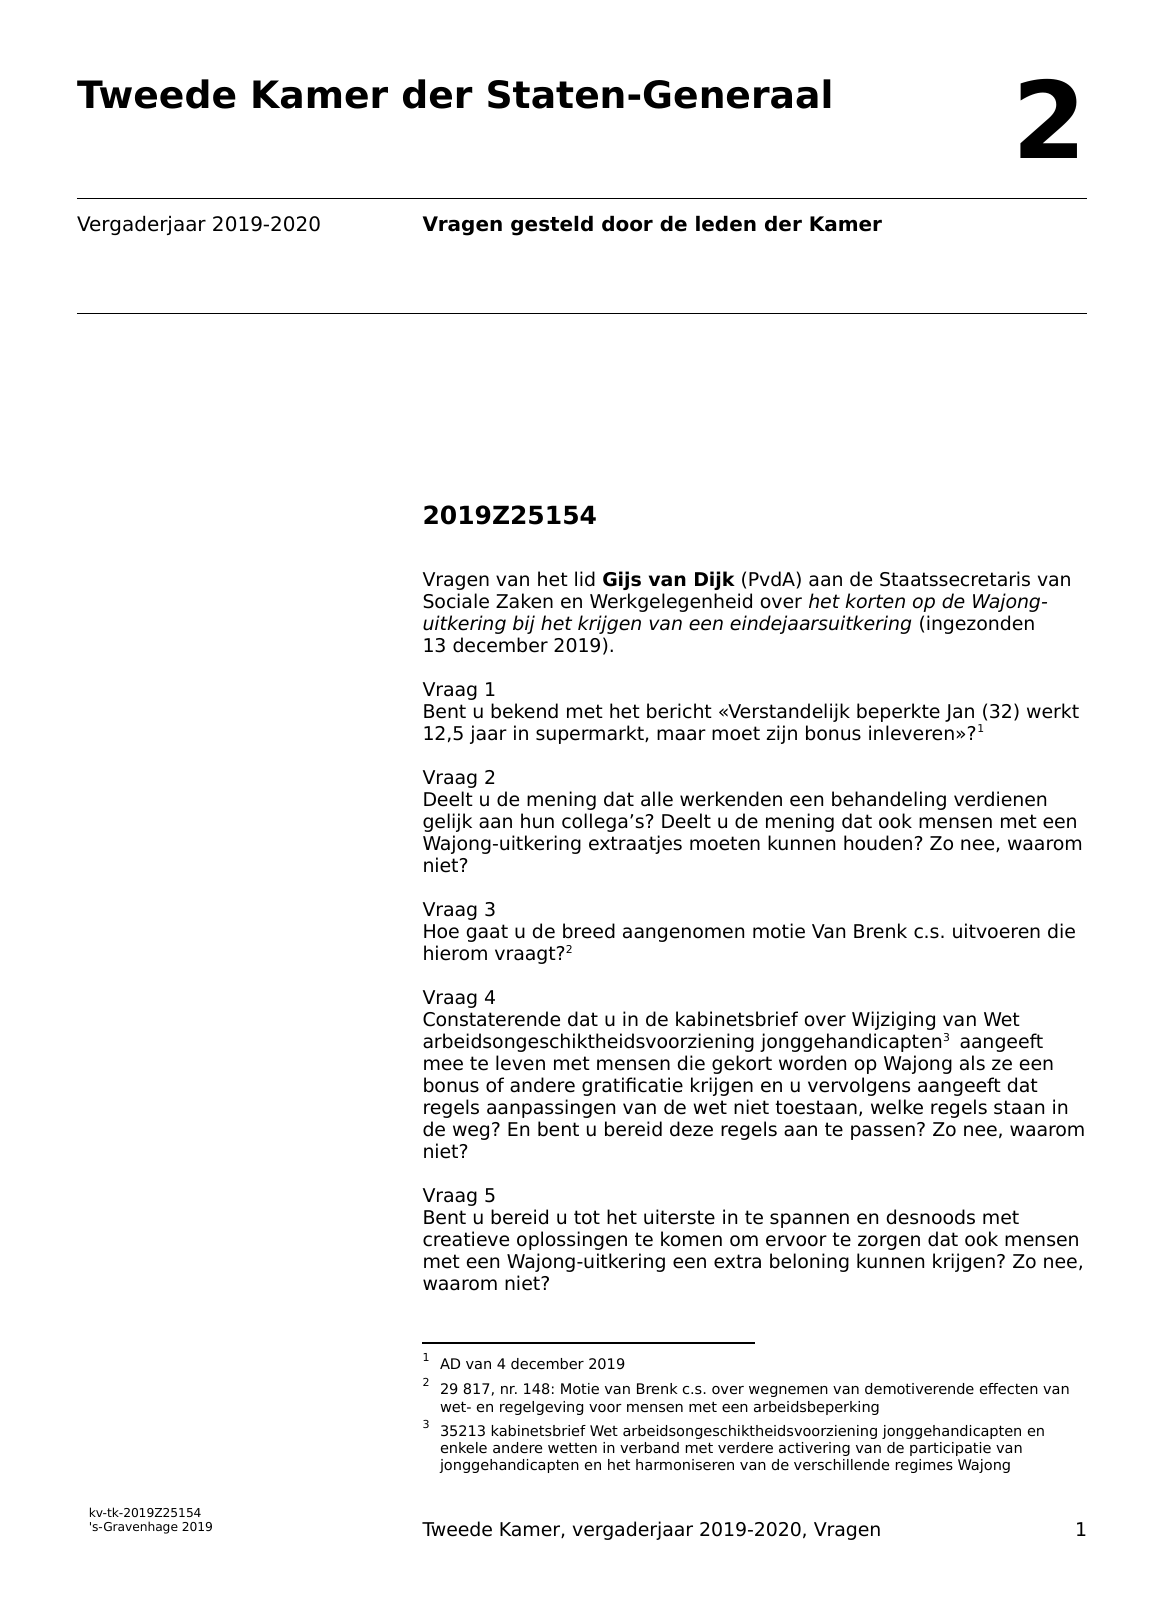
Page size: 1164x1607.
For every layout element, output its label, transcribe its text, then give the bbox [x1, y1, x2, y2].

text 29 817, nr. 148: Motie van Brenk c.s. over wegnemen van demotiverende effecten van wet- en regelgeving voor mensen met een arbeidsbeperking [422, 1377, 1087, 1416]
text Vraag 3 [422, 899, 1087, 921]
table_header Tweede Kamer der Staten-Generaal [77, 59, 886, 198]
text 35213 kabinetsbrief Wet arbeidsongeschiktheidsvoorziening jonggehandicapten en enkele andere wetten in verband met verdere activering van de participatie van jonggehandicapten en het harmoniseren van de verschillende regimes Wajong [422, 1418, 1087, 1474]
text Vraag 2 [422, 767, 1087, 789]
table_header 2 [886, 59, 1087, 198]
text kv-tk-2019Z25154 [88, 1506, 323, 1520]
text Deelt u de mening dat alle werkenden een behandeling verdienen gelijk aan hun collega’s? Deelt u de mening dat ook mensen met een Wajong-uitkering extraatjes moeten kunnen houden? Zo nee, waarom niet? [422, 789, 1087, 877]
table_cell Vragen gesteld door de leden der Kamer [422, 199, 1087, 313]
text Hoe gaat u de breed aangenomen motie Van Brenk c.s. uitvoeren die hierom vraagt? [422, 921, 1087, 965]
text Vraag 1 [422, 679, 1087, 701]
text 's-Gravenhage 2019 [88, 1520, 323, 1534]
text Vragen van het lid Gijs van Dijk (PvdA) aan de Staatssecretaris van Sociale Zaken en Werkgelegenheid over het korten op de Wajong-uitkering bij het krijgen van een eindejaarsuitkering (ingezonden 13 december 2019). [422, 569, 1087, 657]
text Bent u bekend met het bericht «Verstandelijk beperkte Jan (32) werkt 12,5 jaar in supermarkt, maar moet zijn bonus inleveren»? [422, 701, 1087, 745]
text Vraag 4 [422, 987, 1087, 1009]
text Vraag 5 [422, 1185, 1087, 1207]
text Constaterende dat u in de kabinetsbrief over Wijziging van Wet arbeidsongeschiktheidsvoorziening jonggehandicapten aangeeft mee te leven met mensen die gekort worden op Wajong als ze een bonus of andere gratificatie krijgen en u vervolgens aangeeft dat regels aanpassingen van de wet niet toestaan, welke regels staan in de weg? En bent u bereid deze regels aan te passen? Zo nee, waarom niet? [422, 1009, 1087, 1163]
table_cell Vergaderjaar 2019-2020 [77, 199, 422, 313]
text AD van 4 december 2019 [422, 1352, 1087, 1374]
text Bent u bereid u tot het uiterste in te spannen en desnoods met creatieve oplossingen te komen om ervoor te zorgen dat ook mensen met een Wajong-uitkering een extra beloning kunnen krijgen? Zo nee, waarom niet? [422, 1207, 1087, 1295]
text 2019Z25154 [422, 501, 1087, 531]
